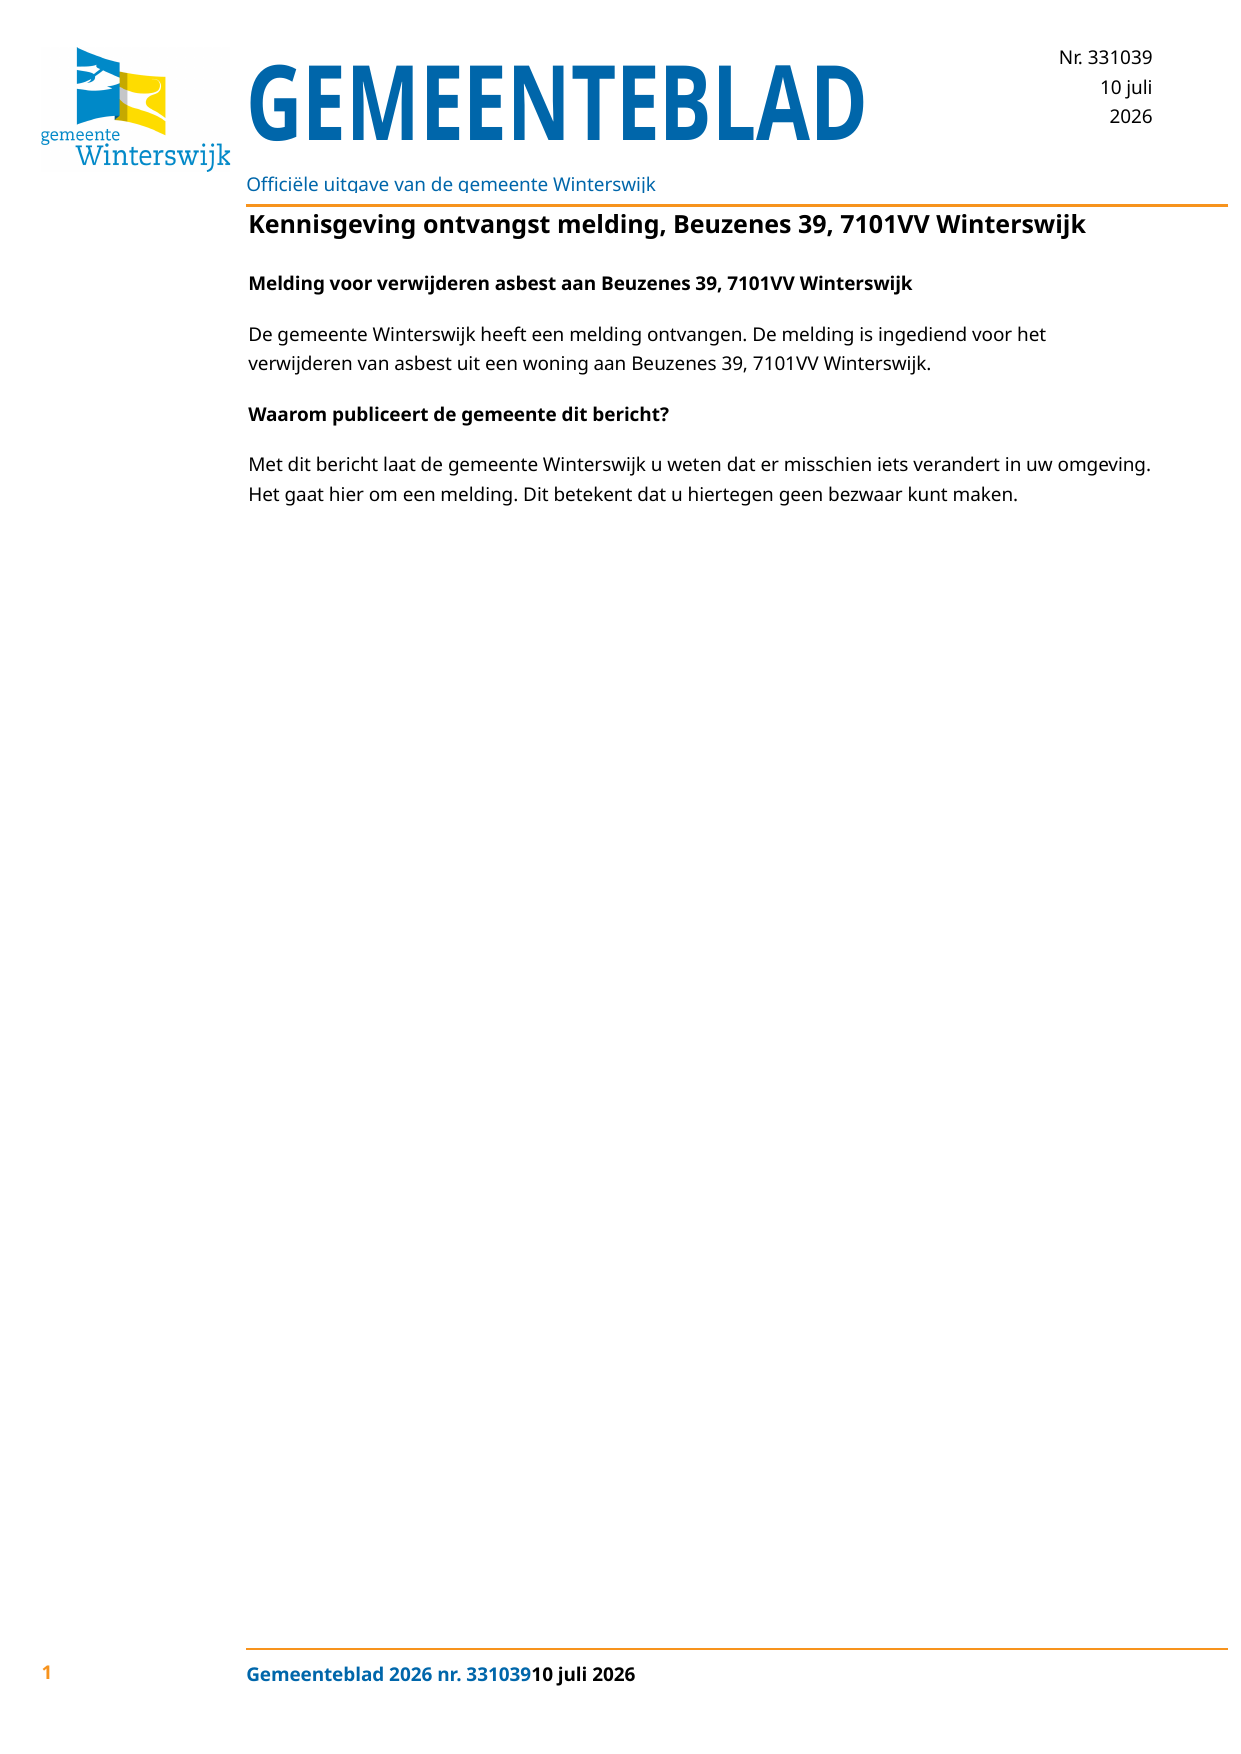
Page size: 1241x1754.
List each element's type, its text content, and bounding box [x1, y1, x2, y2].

text Waarom publiceert de gemeente dit bericht? [248, 401, 1152, 426]
text Met dit bericht laat de gemeente Winterswijk u weten dat er misschien iets verandert in uw omgeving. Het gaat hier om een melding. Dit betekent dat u hiertegen geen bezwaar kunt maken. [248, 451, 1152, 506]
text Kennisgeving ontvangst melding, Beuzenes 39, 7101VV Winterswijk [248, 207, 1152, 241]
picture [225, 153, 231, 162]
text De gemeente Winterswijk heeft een melding ontvangen. De melding is ingediend voor het verwijderen van asbest uit een woning aan Beuzenes 39, 7101VV Winterswijk. [248, 321, 1152, 376]
text Melding voor verwijderen asbest aan Beuzenes 39, 7101VV Winterswijk [248, 270, 1152, 296]
picture [41, 47, 231, 172]
